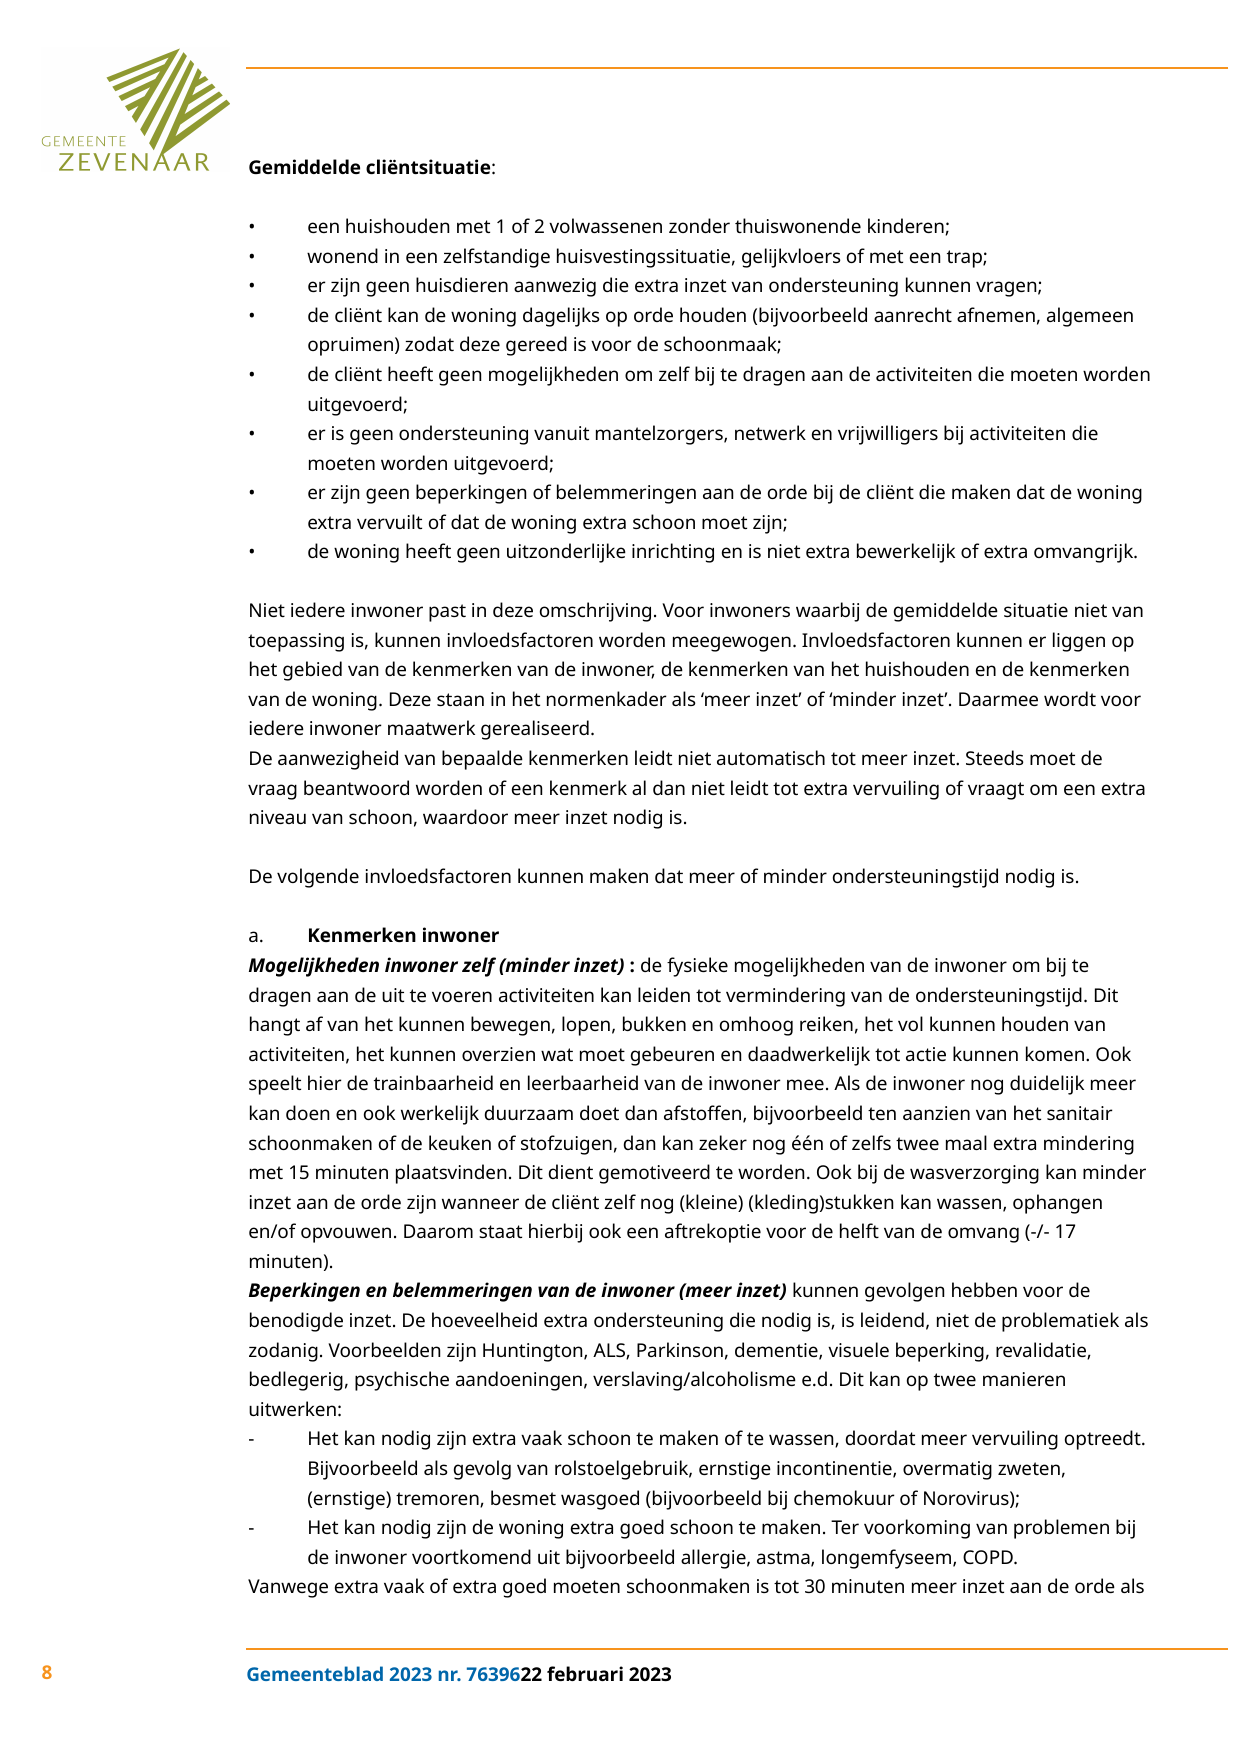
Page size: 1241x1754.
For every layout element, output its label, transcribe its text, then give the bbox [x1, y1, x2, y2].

text De aanwezigheid van bepaalde kenmerken leidt niet automatisch tot meer inzet. Steeds moet de vraag beantwoord worden of een kenmerk al dan niet leidt tot extra vervuiling of vraagt om een extra niveau van schoon, waardoor meer inzet nodig is. [248, 745, 1152, 830]
text Beperkingen en belemmeringen van de inwoner (meer inzet) kunnen gevolgen hebben voor de benodigde inzet. De hoeveelheid extra ondersteuning die nodig is, is leidend, niet de problematiek als zodanig. Voorbeelden zijn Huntington, ALS, Parkinson, dementie, visuele beperking, revalidatie, bedlegerig, psychische aandoeningen, verslaving/alcoholisme e.d. Dit kan op twee manieren uitwerken: [248, 1278, 1152, 1422]
table_header Gemiddelde cliëntsituatie: een huishouden met 1 of 2 volwassenen zonder thuiswonende kinderen; wonend in een zelfstandige huisvestingssituatie, gelijkvloers of met een trap; er zijn geen huisdieren aanwezig die extra inzet van ondersteuning kunnen vragen; de cliënt kan de woning dagelijks op orde houden (bijvoorbeeld aanrecht afnemen, algemeen opruimen) zodat deze gereed is voor de schoonmaak; de cliënt heeft geen mogelijkheden om zelf bij te dragen aan de activiteiten die moeten worden uitgevoerd; er is geen ondersteuning vanuit mantelzorgers, netwerk en vrijwilligers bij activiteiten die moeten worden uitgevoerd; er zijn geen beperkingen of belemmeringen aan de orde bij de cliënt die maken dat de woning extra vervuilt of dat de woning extra schoon moet zijn; de woning heeft geen uitzonderlijke inrichting en is niet extra bewerkelijk of extra omvangrijk. [248, 125, 1152, 564]
list Het kan nodig zijn extra vaak schoon te maken of te wassen, doordat meer vervuiling optreedt. Bijvoorbeeld als gevolg van rolstoelgebruik, ernstige incontinentie, overmatig zweten, (ernstige) tremoren, besmet wasgoed (bijvoorbeeld bij chemokuur of Norovirus); [248, 1426, 1152, 1510]
list Het kan nodig zijn de woning extra goed schoon te maken. Ter voorkoming van problemen bij de inwoner voortkomend uit bijvoorbeeld allergie, astma, longemfyseem, COPD. [248, 1514, 1152, 1569]
picture [41, 47, 231, 172]
text Niet iedere inwoner past in deze omschrijving. Voor inwoners waarbij de gemiddelde situatie niet van toepassing is, kunnen invloedsfactoren worden meegewogen. Invloedsfactoren kunnen er liggen op het gebied van de kenmerken van de inwoner, de kenmerken van het huishouden en de kenmerken van de woning. Deze staan in het normenkader als ‘meer inzet’ of ‘minder inzet’. Daarmee wordt voor iedere inwoner maatwerk gerealiseerd. [248, 597, 1152, 741]
list Kenmerken inwoner [248, 923, 1152, 948]
text Mogelijkheden inwoner zelf (minder inzet) : de fysieke mogelijkheden van de inwoner om bij te dragen aan de uit te voeren activiteiten kan leiden tot vermindering van de ondersteuningstijd. Dit hangt af van het kunnen bewegen, lopen, bukken en omhoog reiken, het vol kunnen houden van activiteiten, het kunnen overzien wat moet gebeuren en daadwerkelijk tot actie kunnen komen. Ook speelt hier de trainbaarheid en leerbaarheid van de inwoner mee. Als de inwoner nog duidelijk meer kan doen en ook werkelijk duurzaam doet dan afstoffen, bijvoorbeeld ten aanzien van het sanitair schoonmaken of de keuken of stofzuigen, dan kan zeker nog één of zelfs twee maal extra mindering met 15 minuten plaatsvinden. Dit dient gemotiveerd te worden. Ook bij de wasverzorging kan minder inzet aan de orde zijn wanneer de cliënt zelf nog (kleine) (kleding)stukken kan wassen, ophangen en/of opvouwen. Daarom staat hierbij ook een aftrekoptie voor de helft van de omvang (-/- 17 minuten). [248, 952, 1152, 1274]
text Vanwege extra vaak of extra goed moeten schoonmaken is tot 30 minuten meer inzet aan de orde als [248, 1573, 1152, 1599]
text De volgende invloedsfactoren kunnen maken dat meer of minder ondersteuningstijd nodig is. [248, 863, 1152, 889]
